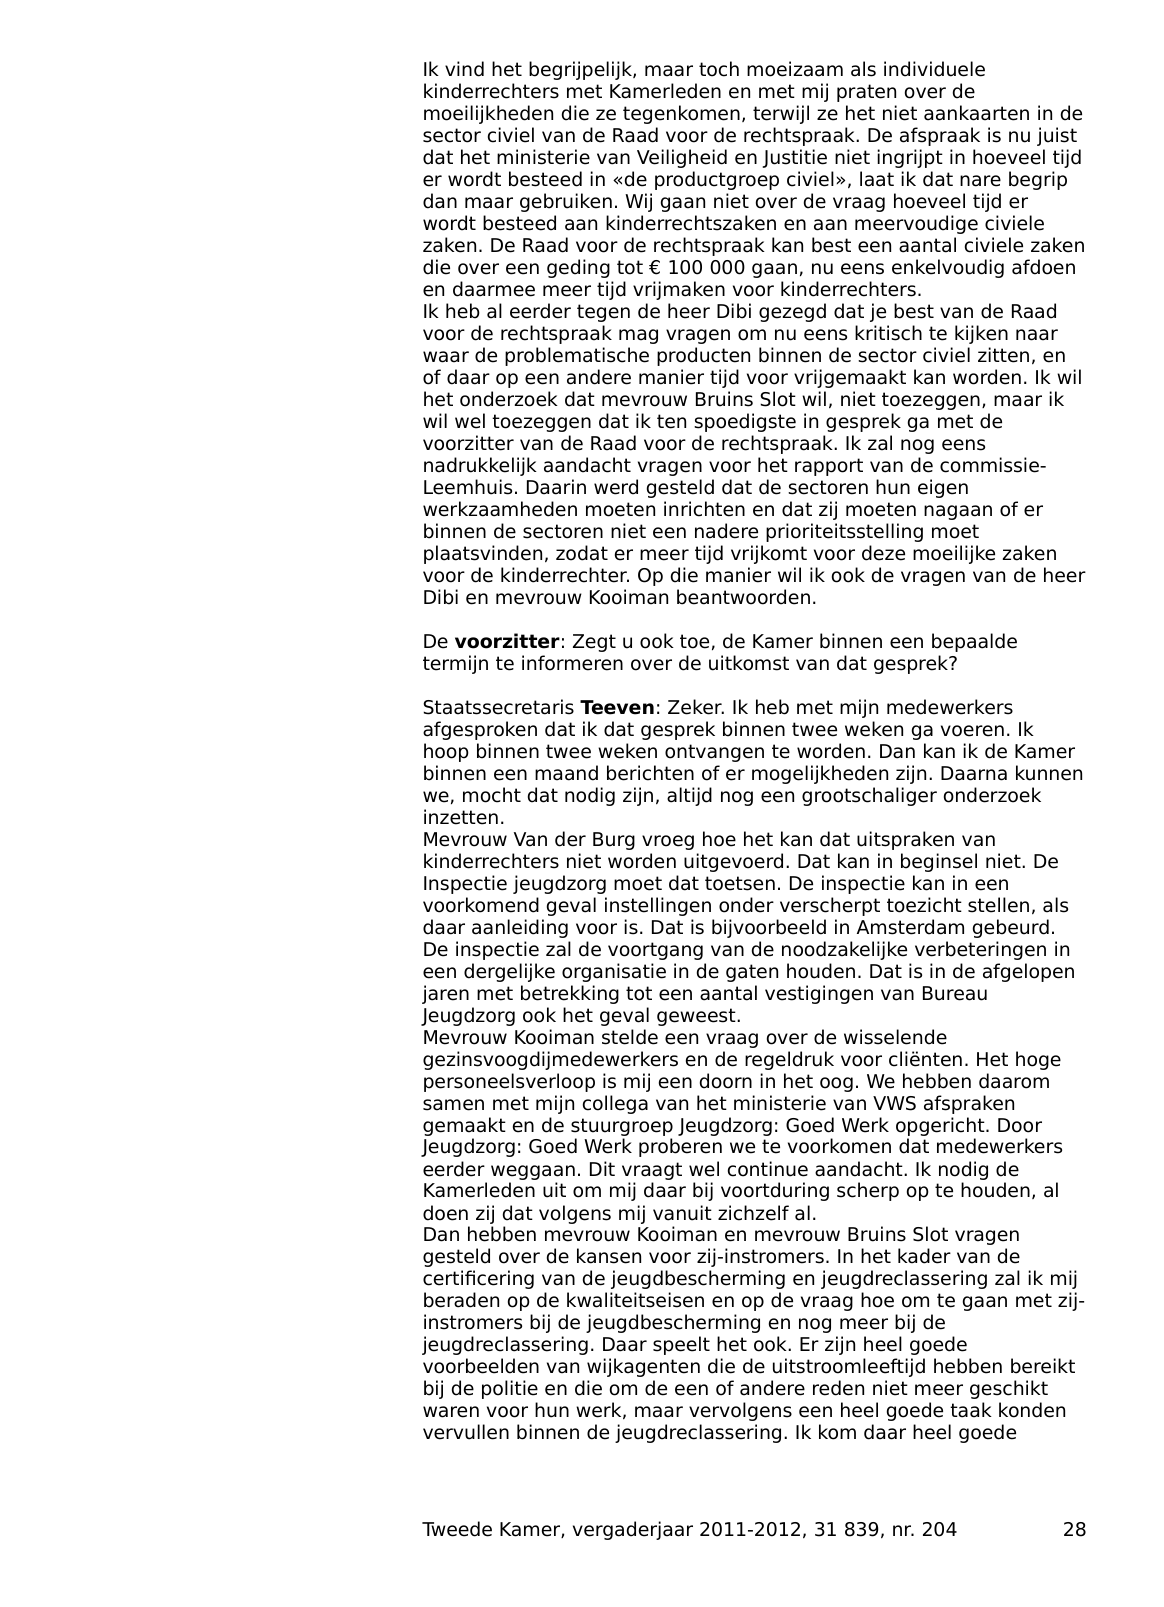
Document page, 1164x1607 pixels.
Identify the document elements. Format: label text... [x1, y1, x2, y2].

text Dan hebben mevrouw Kooiman en mevrouw Bruins Slot vragen gesteld over de kansen voor zij-instromers. In het kader van de certificering van de jeugdbescherming en jeugdreclassering zal ik mij beraden op de kwaliteitseisen en op de vraag hoe om te gaan met zij-instromers bij de jeugdbescherming en nog meer bij de jeugdreclassering. Daar speelt het ook. Er zijn heel goede voorbeelden van wijkagenten die de uitstroomleeftijd hebben bereikt bij de politie en die om de een of andere reden niet meer geschikt waren voor hun werk, maar vervolgens een heel goede taak konden vervullen binnen de jeugdreclassering. Ik kom daar heel goede [422, 1224, 1087, 1444]
text Mevrouw Kooiman stelde een vraag over de wisselende gezinsvoogdijmedewerkers en de regeldruk voor cliënten. Het hoge personeelsverloop is mij een doorn in het oog. We hebben daarom samen met mijn collega van het ministerie van VWS afspraken gemaakt en de stuurgroep Jeugdzorg: Goed Werk opgericht. Door Jeugdzorg: Goed Werk proberen we te voorkomen dat medewerkers eerder weggaan. Dit vraagt wel continue aandacht. Ik nodig de Kamerleden uit om mij daar bij voortduring scherp op te houden, al doen zij dat volgens mij vanuit zichzelf al. [422, 1027, 1087, 1224]
text Ik heb al eerder tegen de heer Dibi gezegd dat je best van de Raad voor de rechtspraak mag vragen om nu eens kritisch te kijken naar waar de problematische producten binnen de sector civiel zitten, en of daar op een andere manier tijd voor vrijgemaakt kan worden. Ik wil het onderzoek dat mevrouw Bruins Slot wil, niet toezeggen, maar ik wil wel toezeggen dat ik ten spoedigste in gesprek ga met de voorzitter van de Raad voor de rechtspraak. Ik zal nog eens nadrukkelijk aandacht vragen voor het rapport van de commissie-Leemhuis. Daarin werd gesteld dat de sectoren hun eigen werkzaamheden moeten inrichten en dat zij moeten nagaan of er binnen de sectoren niet een nadere prioriteitsstelling moet plaatsvinden, zodat er meer tijd vrijkomt voor deze moeilijke zaken voor de kinderrechter. Op die manier wil ik ook de vragen van de heer Dibi en mevrouw Kooiman beantwoorden. [422, 301, 1087, 608]
text Ik vind het begrijpelijk, maar toch moeizaam als individuele kinderrechters met Kamerleden en met mij praten over de moeilijkheden die ze tegenkomen, terwijl ze het niet aankaarten in de sector civiel van de Raad voor de rechtspraak. De afspraak is nu juist dat het ministerie van Veiligheid en Justitie niet ingrijpt in hoeveel tijd er wordt besteed in «de productgroep civiel», laat ik dat nare begrip dan maar gebruiken. Wij gaan niet over de vraag hoeveel tijd er wordt besteed aan kinderrechtszaken en aan meervoudige civiele zaken. De Raad voor de rechtspraak kan best een aantal civiele zaken die over een geding tot € 100 000 gaan, nu eens enkelvoudig afdoen en daarmee meer tijd vrijmaken voor kinderrechters. [422, 59, 1087, 301]
text Mevrouw Van der Burg vroeg hoe het kan dat uitspraken van kinderrechters niet worden uitgevoerd. Dat kan in beginsel niet. De Inspectie jeugdzorg moet dat toetsen. De inspectie kan in een voorkomend geval instellingen onder verscherpt toezicht stellen, als daar aanleiding voor is. Dat is bijvoorbeeld in Amsterdam gebeurd. De inspectie zal de voortgang van de noodzakelijke verbeteringen in een dergelijke organisatie in de gaten houden. Dat is in de afgelopen jaren met betrekking tot een aantal vestigingen van Bureau Jeugdzorg ook het geval geweest. [422, 829, 1087, 1027]
text Staatssecretaris Teeven: Zeker. Ik heb met mijn medewerkers afgesproken dat ik dat gesprek binnen twee weken ga voeren. Ik hoop binnen twee weken ontvangen te worden. Dan kan ik de Kamer binnen een maand berichten of er mogelijkheden zijn. Daarna kunnen we, mocht dat nodig zijn, altijd nog een grootschaliger onderzoek inzetten. [422, 697, 1087, 829]
text De voorzitter: Zegt u ook toe, de Kamer binnen een bepaalde termijn te informeren over de uitkomst van dat gesprek? [422, 631, 1087, 675]
